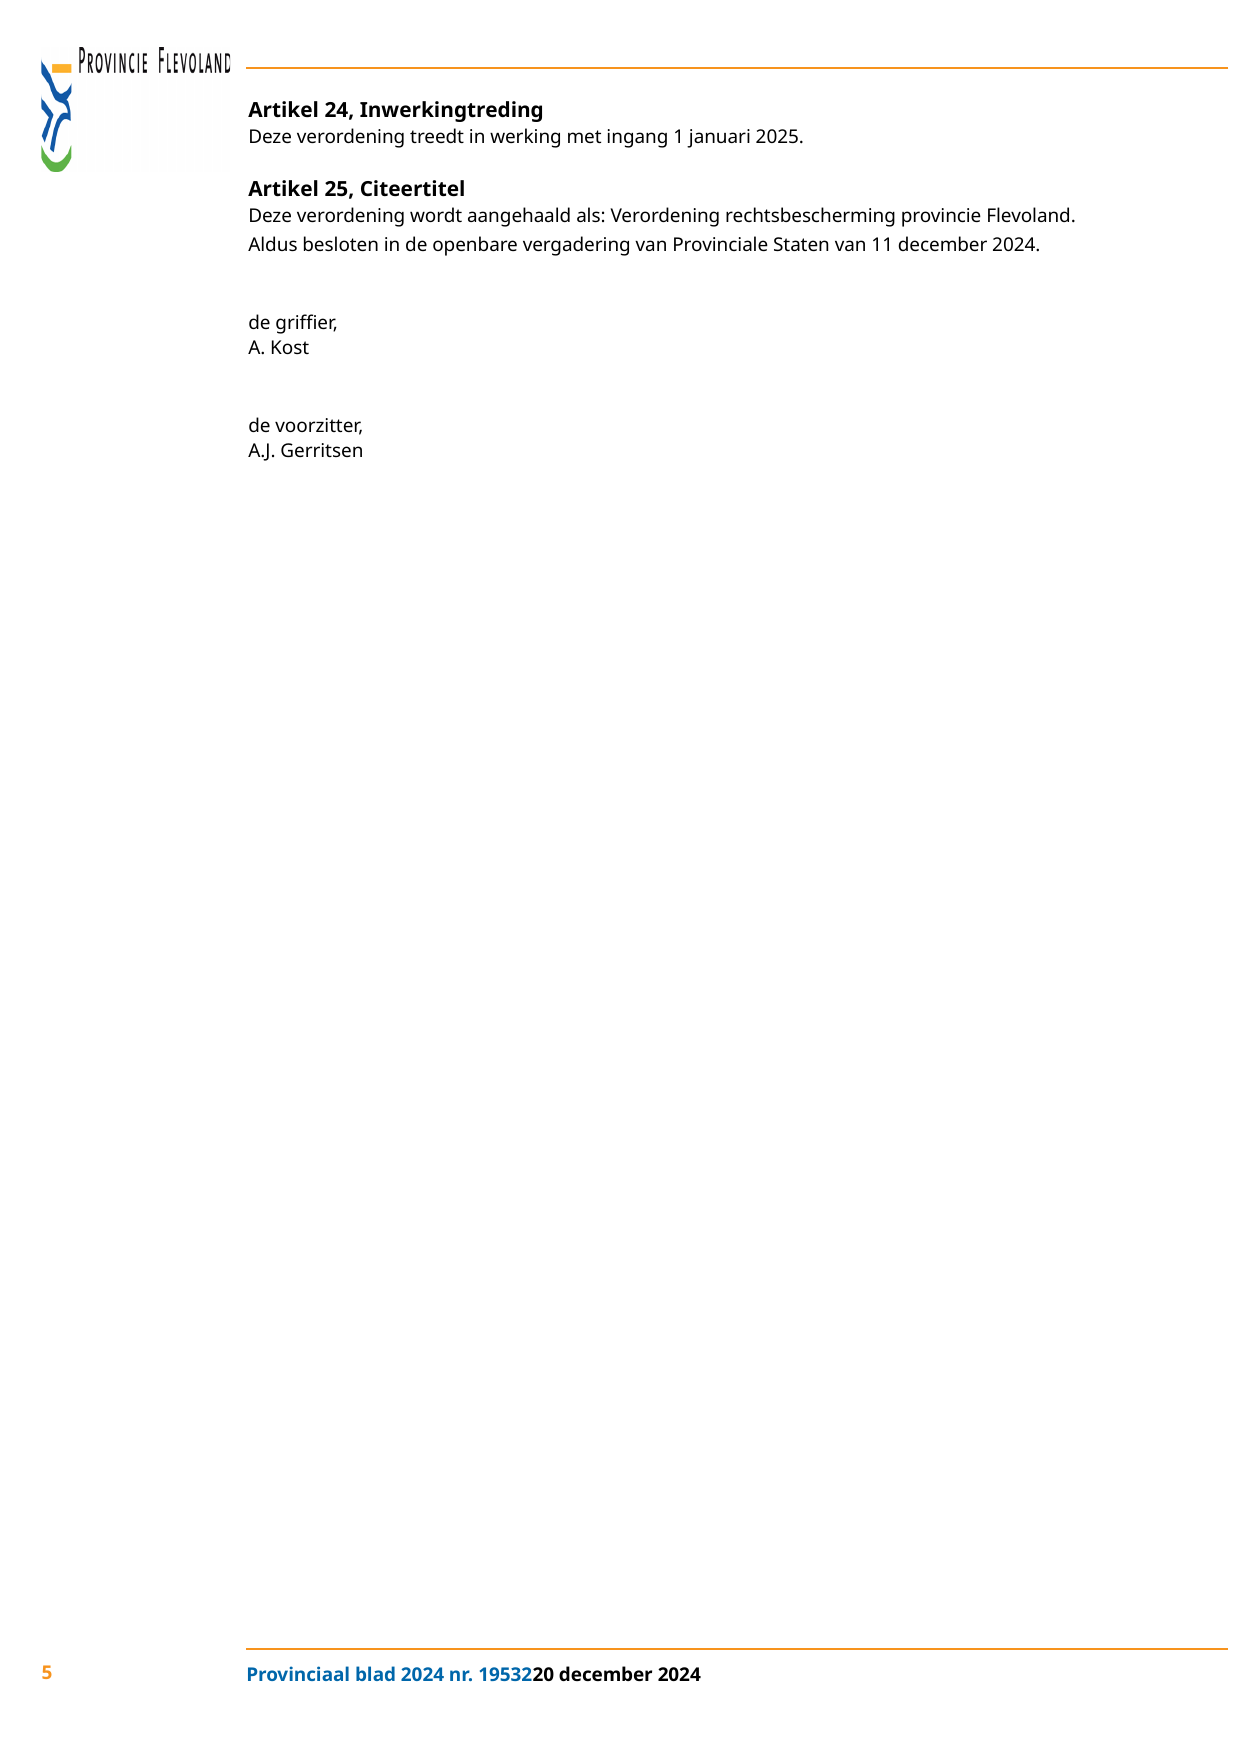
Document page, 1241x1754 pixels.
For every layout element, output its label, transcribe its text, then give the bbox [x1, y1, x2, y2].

text de griffier, [248, 309, 1152, 334]
text Aldus besloten in de openbare vergadering van Provinciale Staten van 11 december 2024. [248, 232, 1152, 257]
text Artikel 24, Inwerkingtreding [248, 95, 1152, 123]
text Deze verordening wordt aangehaald als: Verordening rechtsbescherming provincie Flevoland. [248, 202, 1152, 228]
text A.J. Gerritsen [248, 437, 1152, 463]
text Artikel 25, Citeertitel [248, 174, 1152, 202]
text Deze verordening treedt in werking met ingang 1 januari 2025. [248, 123, 1152, 149]
text de voorzitter, [248, 412, 1152, 437]
text A. Kost [248, 334, 1152, 360]
picture [41, 47, 231, 172]
